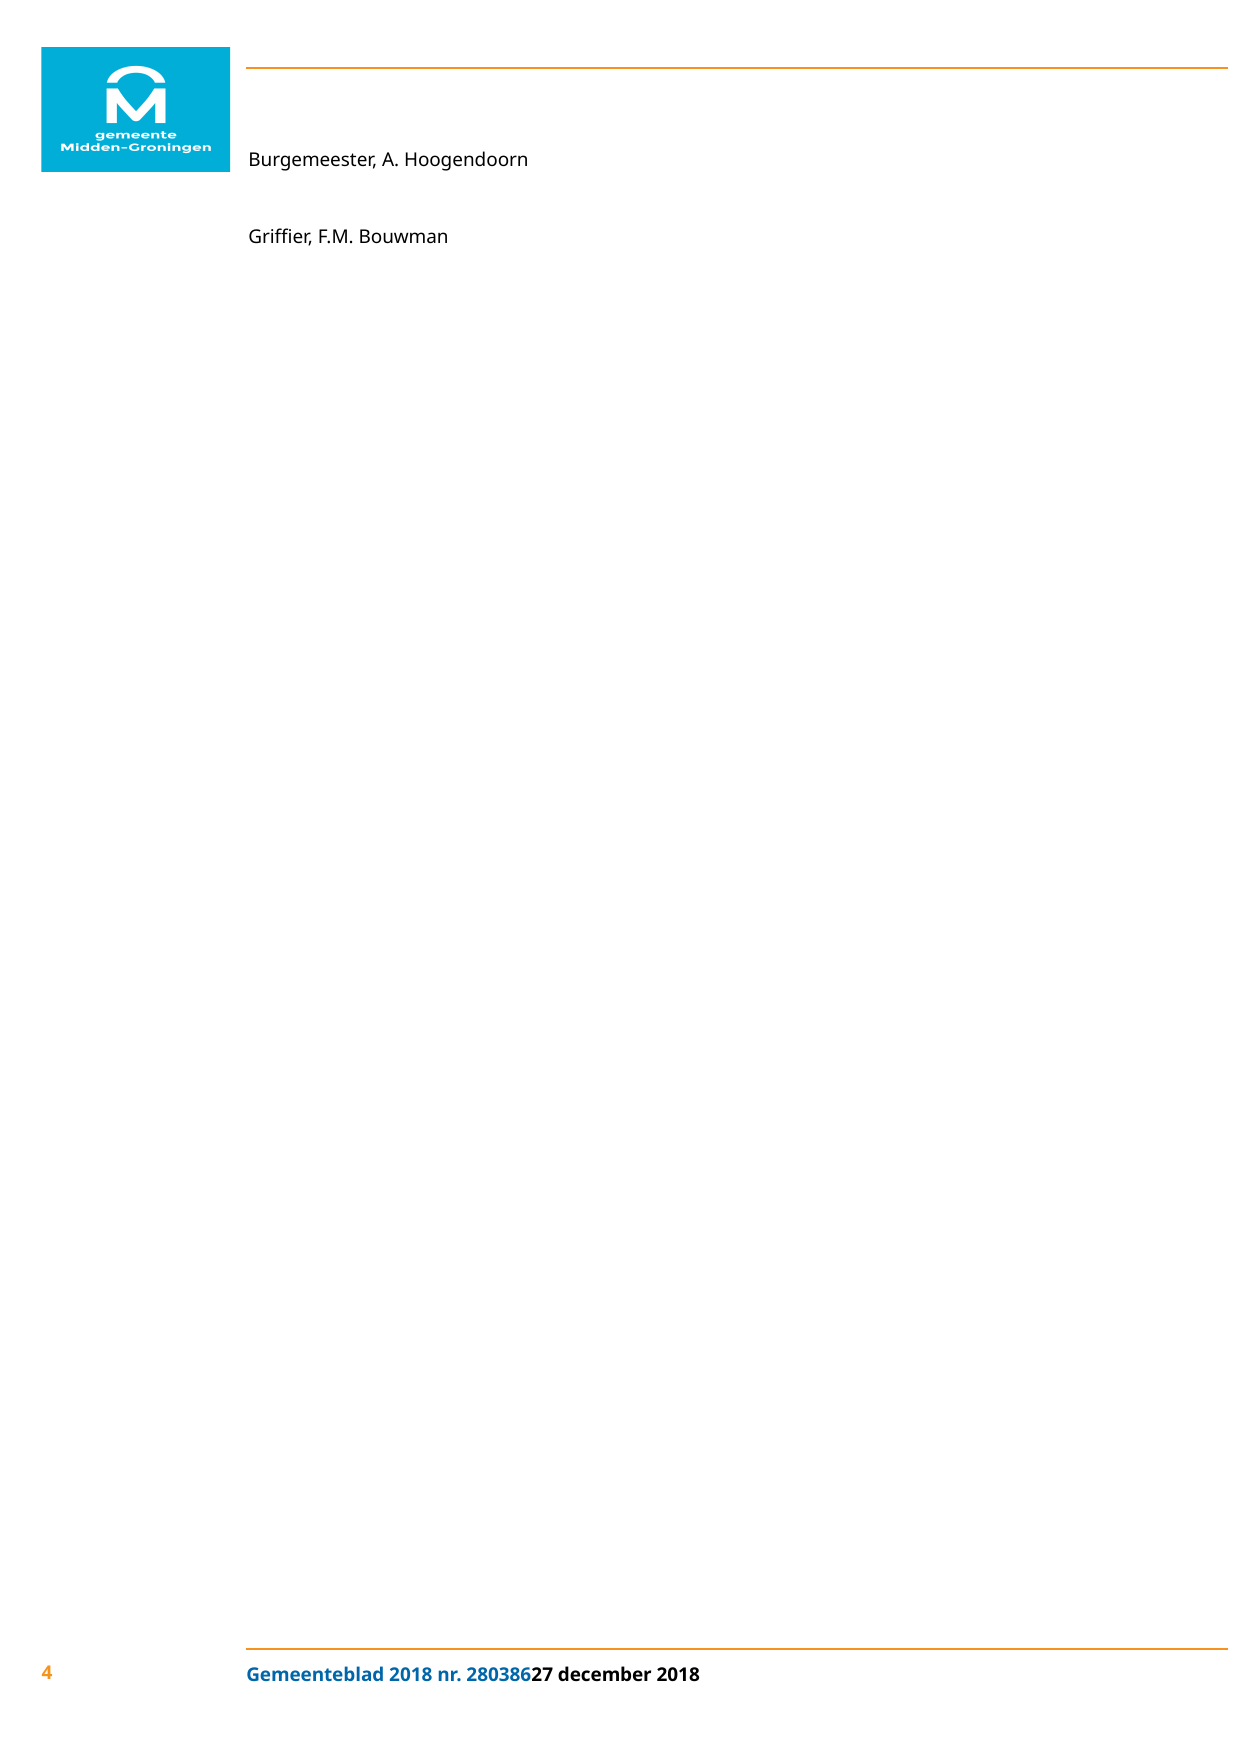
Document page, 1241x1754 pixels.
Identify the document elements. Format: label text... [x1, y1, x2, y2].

picture [108, 66, 164, 82]
picture [107, 89, 165, 122]
text Griffier, F.M. Bouwman [248, 223, 1152, 249]
text Burgemeester, A. Hoogendoorn [248, 146, 1152, 172]
picture [184, 146, 190, 153]
